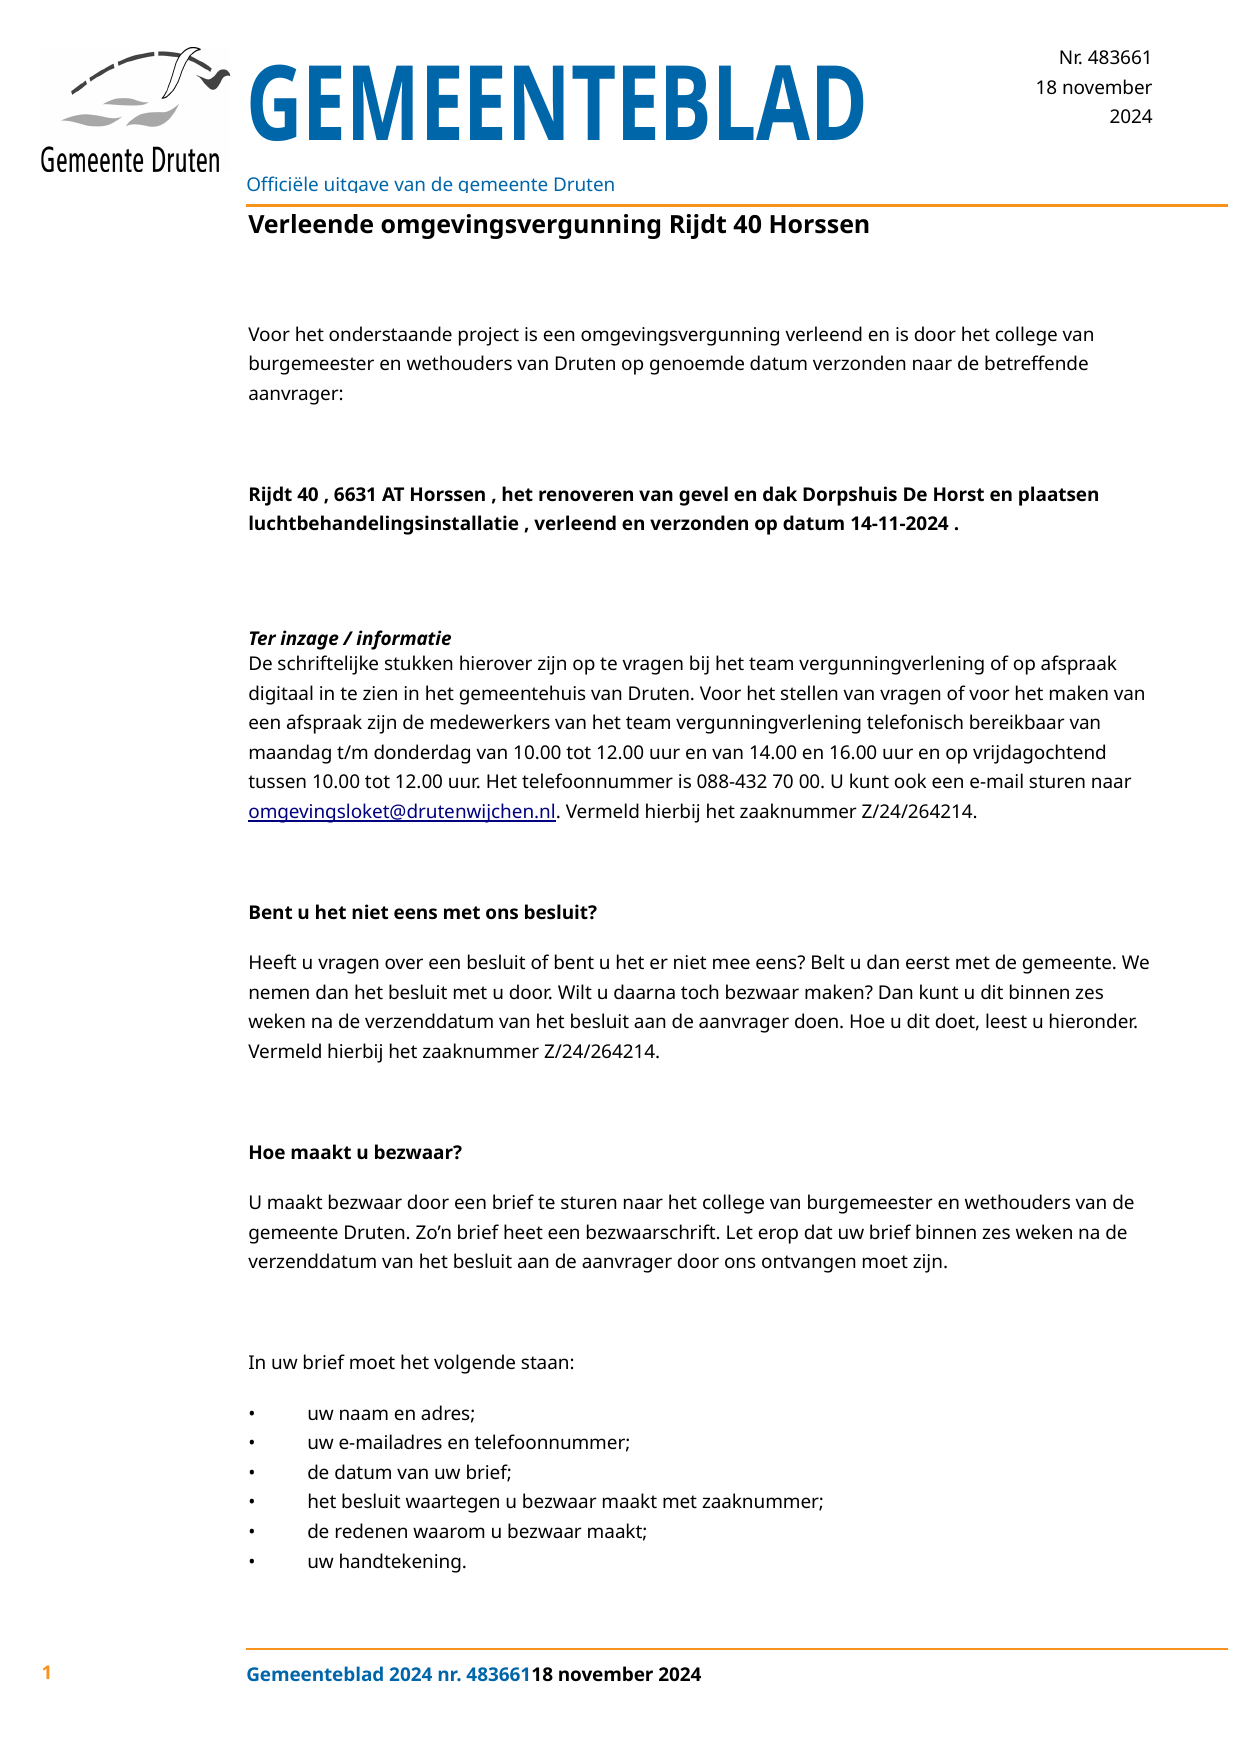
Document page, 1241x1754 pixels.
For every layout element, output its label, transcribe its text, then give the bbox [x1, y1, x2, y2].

text Hoe maakt u bezwaar? [248, 1139, 1152, 1165]
list uw naam en adres; [248, 1400, 1152, 1426]
text U maakt bezwaar door een brief te sturen naar het college van burgemeester en wethouders van de gemeente Druten. Zo’n brief heet een bezwaarschrift. Let erop dat uw brief binnen zes weken na de verzenddatum van het besluit aan de aanvrager door ons ontvangen moet zijn. [248, 1189, 1152, 1274]
list het besluit waartegen u bezwaar maakt met zaaknummer; [248, 1489, 1152, 1514]
picture [41, 47, 231, 172]
list uw e-mailadres en telefoonnummer; [248, 1429, 1152, 1455]
list de datum van uw brief; [248, 1459, 1152, 1485]
list uw handtekening. [248, 1548, 1152, 1574]
text In uw brief moet het volgende staan: [248, 1349, 1152, 1375]
list de redenen waarom u bezwaar maakt; [248, 1518, 1152, 1544]
text De schriftelijke stukken hierover zijn op te vragen bij het team vergunningverlening of op afspraak digitaal in te zien in het gemeentehuis van Druten. Voor het stellen van vragen of voor het maken van een afspraak zijn de medewerkers van het team vergunningverlening telefonisch bereikbaar van maandag t/m donderdag van 10.00 tot 12.00 uur en van 14.00 en 16.00 uur en op vrijdagochtend tussen 10.00 tot 12.00 uur. Het telefoonnummer is 088-432 70 00. U kunt ook een e-mail sturen naar omgevingsloket@drutenwijchen.nl. Vermeld hierbij het zaaknummer Z/24/264214. [248, 650, 1152, 824]
text Bent u het niet eens met ons besluit? [248, 899, 1152, 925]
text Ter inzage / informatie [248, 625, 1152, 650]
text Rijdt 40 , 6631 AT Horssen , het renoveren van gevel en dak Dorpshuis De Horst en plaatsen luchtbehandelingsinstallatie , verleend en verzonden op datum 14-11-2024 . [248, 481, 1152, 536]
text Verleende omgevingsvergunning Rijdt 40 Horssen [248, 207, 1152, 241]
text Heeft u vragen over een besluit of bent u het er niet mee eens? Belt u dan eerst met de gemeente. We nemen dan het besluit met u door. Wilt u daarna toch bezwaar maken? Dan kunt u dit binnen zes weken na de verzenddatum van het besluit aan de aanvrager doen. Hoe u dit doet, leest u hieronder. Vermeld hierbij het zaaknummer Z/24/264214. [248, 949, 1152, 1064]
text Voor het onderstaande project is een omgevingsvergunning verleend en is door het college van burgemeester en wethouders van Druten op genoemde datum verzonden naar de betreffende aanvrager: [248, 321, 1152, 406]
